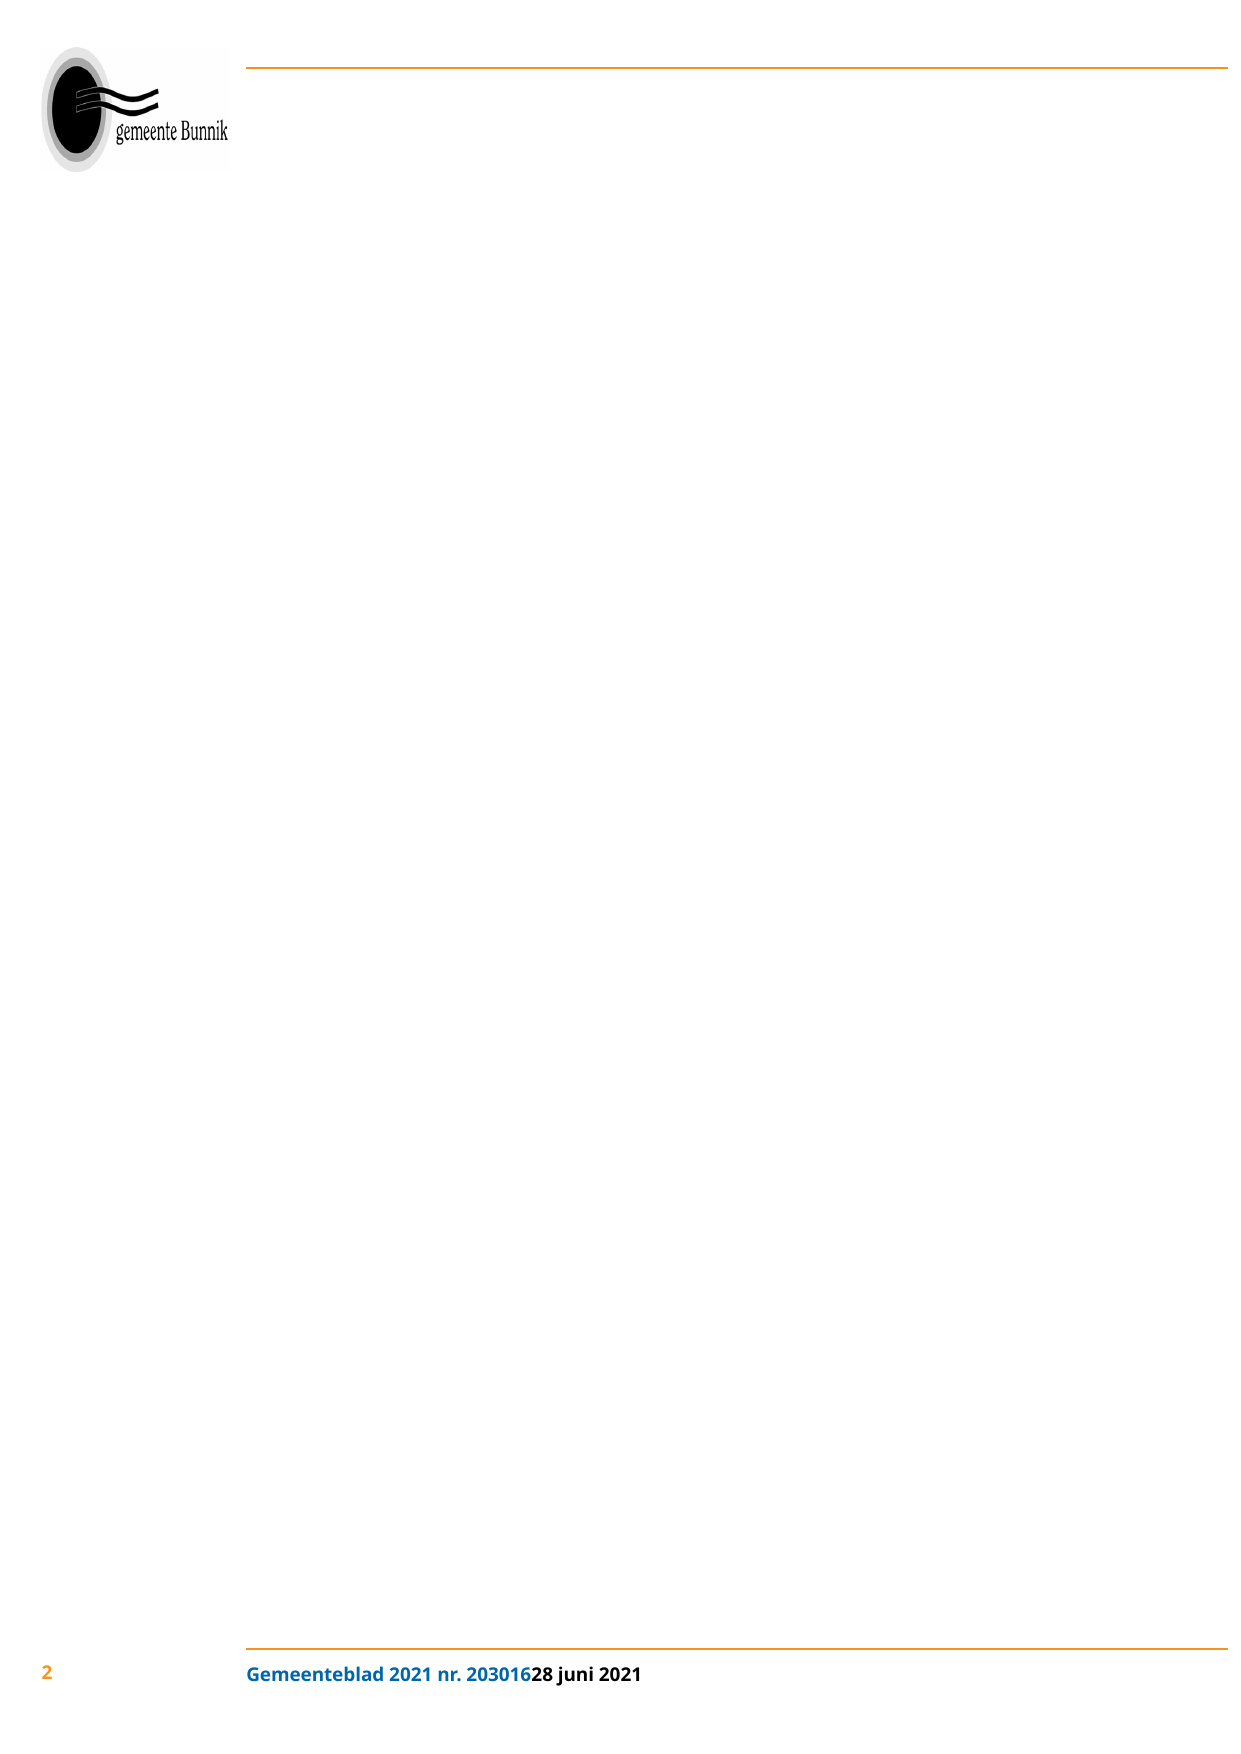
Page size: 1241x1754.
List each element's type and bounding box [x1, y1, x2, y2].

picture [41, 47, 231, 172]
